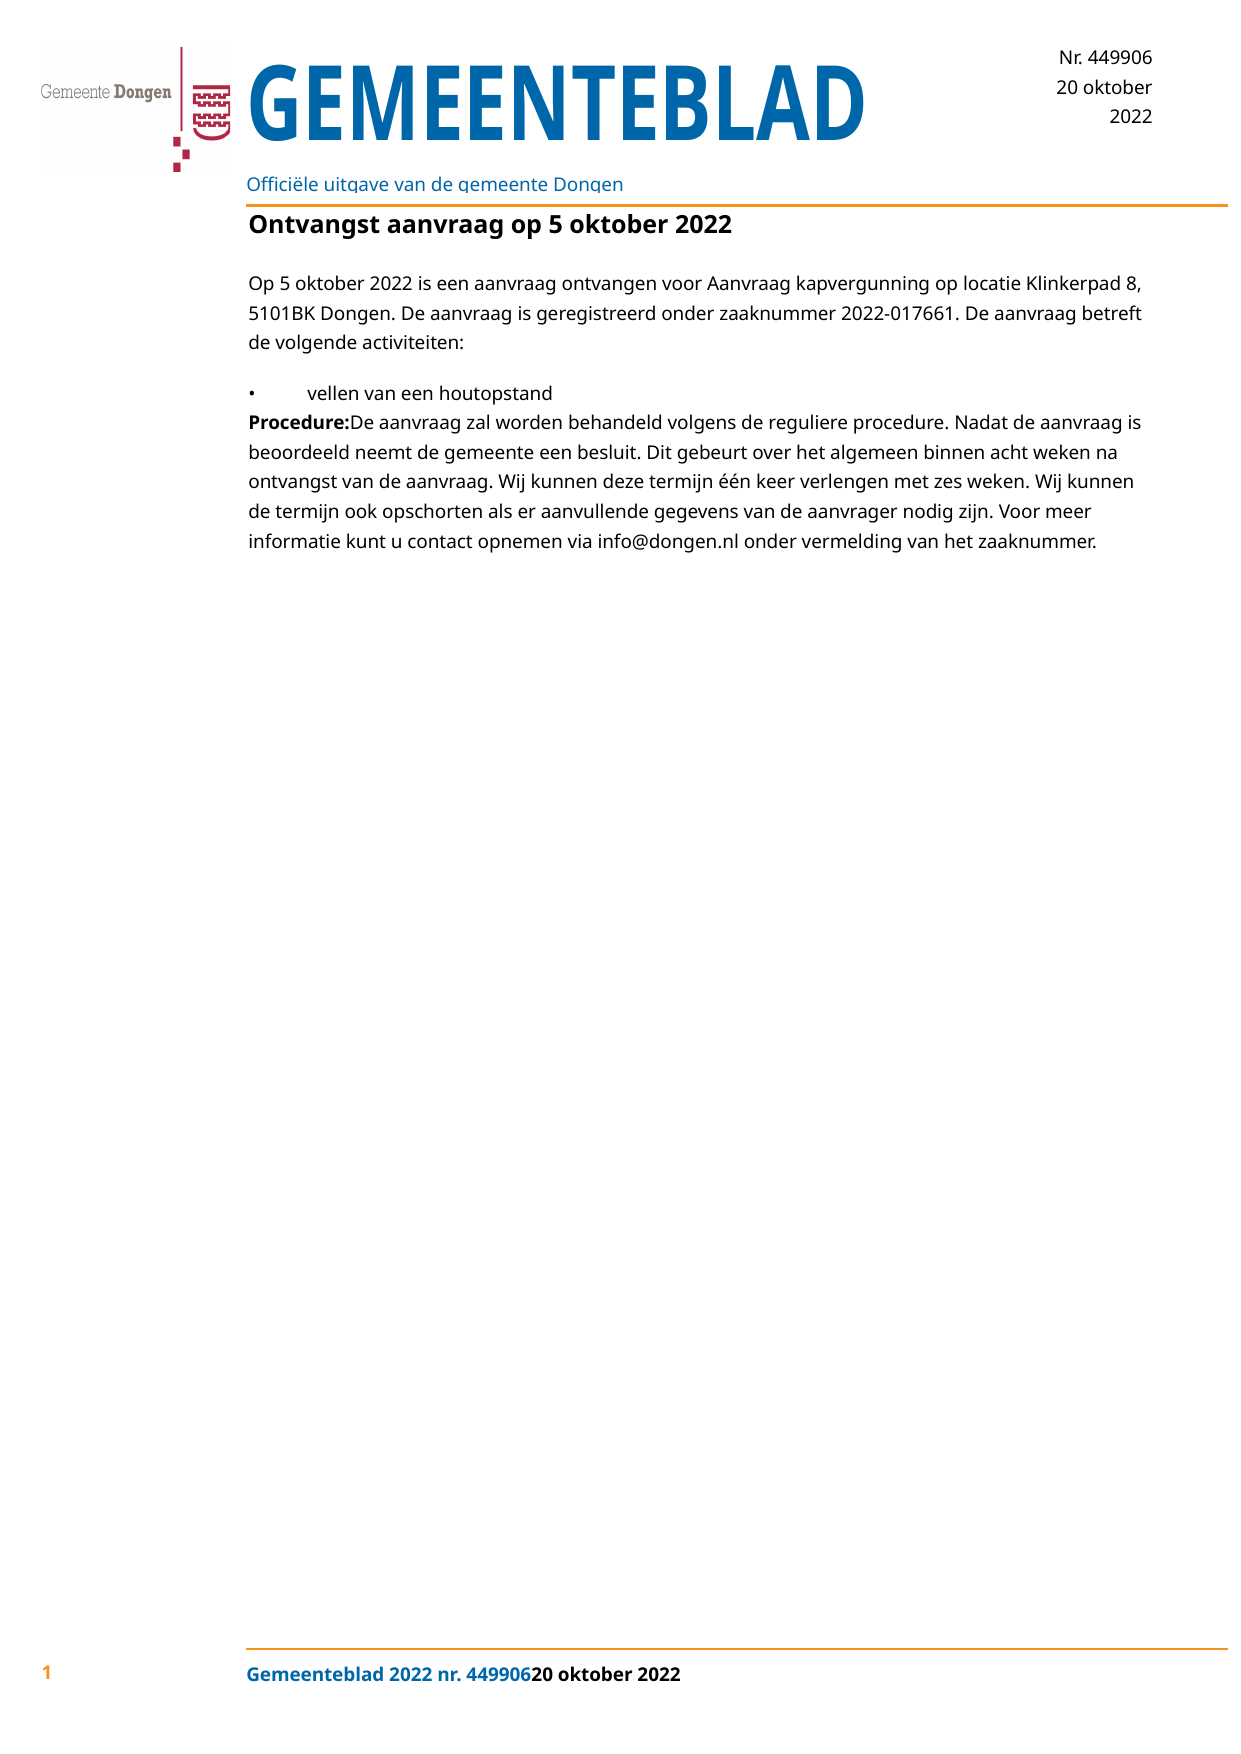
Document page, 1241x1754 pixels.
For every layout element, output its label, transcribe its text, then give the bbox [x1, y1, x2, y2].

text Procedure:De aanvraag zal worden behandeld volgens de reguliere procedure. Nadat de aanvraag is beoordeeld neemt de gemeente een besluit. Dit gebeurt over het algemeen binnen acht weken na ontvangst van de aanvraag. Wij kunnen deze termijn één keer verlengen met zes weken. Wij kunnen de termijn ook opschorten als er aanvullende gegevens van de aanvrager nodig zijn. Voor meer informatie kunt u contact opnemen via info@dongen.nl onder vermelding van het zaaknummer. [248, 409, 1152, 553]
text Op 5 oktober 2022 is een aanvraag ontvangen voor Aanvraag kapvergunning op locatie Klinkerpad 8, 5101BK Dongen. De aanvraag is geregistreerd onder zaaknummer 2022-017661. De aanvraag betreft de volgende activiteiten: [248, 270, 1152, 355]
text Ontvangst aanvraag op 5 oktober 2022 [248, 207, 1152, 241]
list vellen van een houtopstand [248, 380, 1152, 406]
picture [41, 47, 231, 172]
